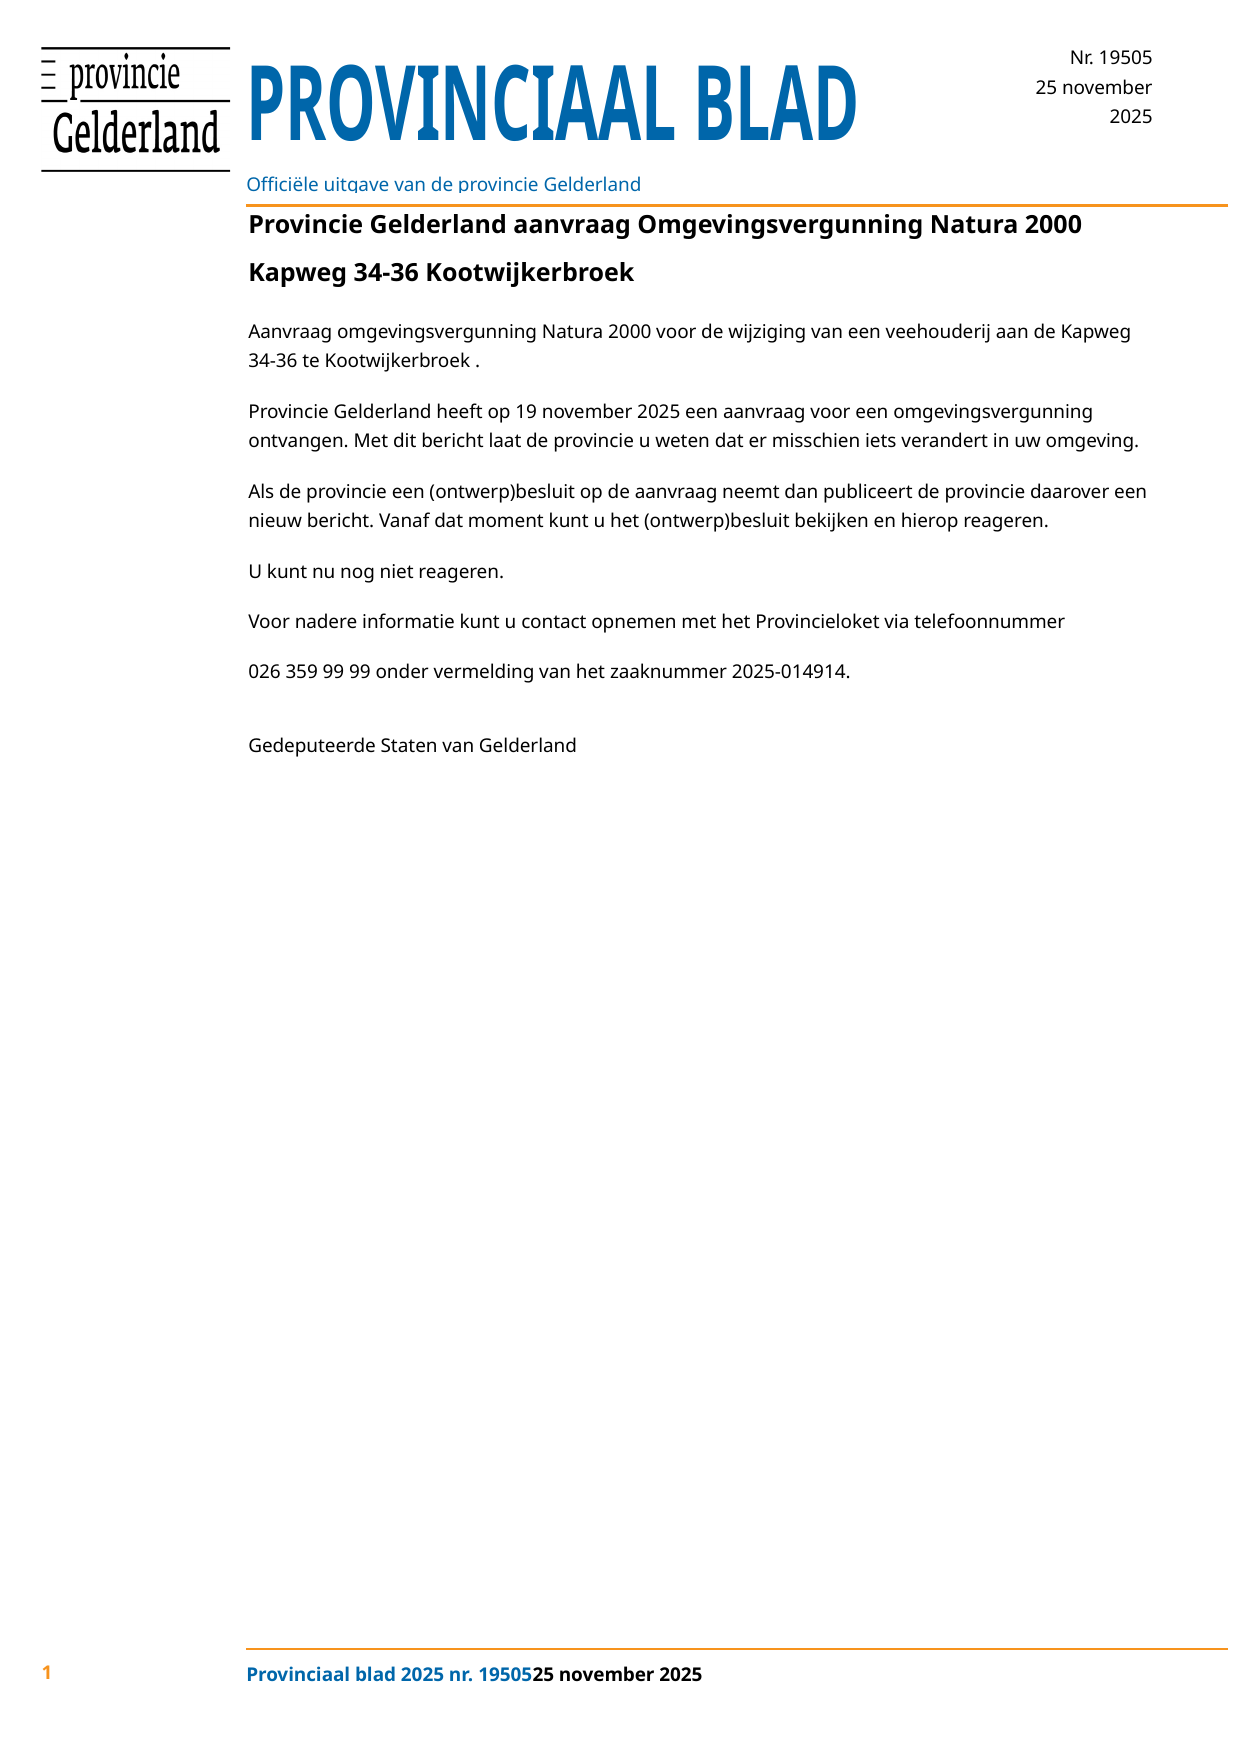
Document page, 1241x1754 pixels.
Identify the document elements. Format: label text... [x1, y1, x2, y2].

text Voor nadere informatie kunt u contact opnemen met het Provincieloket via telefoonnummer [248, 608, 1152, 634]
text Aanvraag omgevingsvergunning Natura 2000 voor de wijziging van een veehouderij aan de Kapweg 34-36 te Kootwijkerbroek . [248, 318, 1152, 373]
text Provincie Gelderland aanvraag Omgevingsvergunning Natura 2000 Kapweg 34-36 Kootwijkerbroek [248, 207, 1152, 288]
text U kunt nu nog niet reageren. [248, 558, 1152, 584]
text Gedeputeerde Staten van Gelderland [248, 732, 1152, 758]
text Als de provincie een (ontwerp)besluit op de aanvraag neemt dan publiceert de provincie daarover een nieuw bericht. Vanaf dat moment kunt u het (ontwerp)besluit bekijken en hierop reageren. [248, 478, 1152, 533]
text 026 359 99 99 onder vermelding van het zaaknummer 2025-014914. [248, 659, 1152, 684]
text Provincie Gelderland heeft op 19 november 2025 een aanvraag voor een omgevingsvergunning ontvangen. Met dit bericht laat de provincie u weten dat er misschien iets verandert in uw omgeving. [248, 398, 1152, 453]
picture [41, 47, 231, 172]
